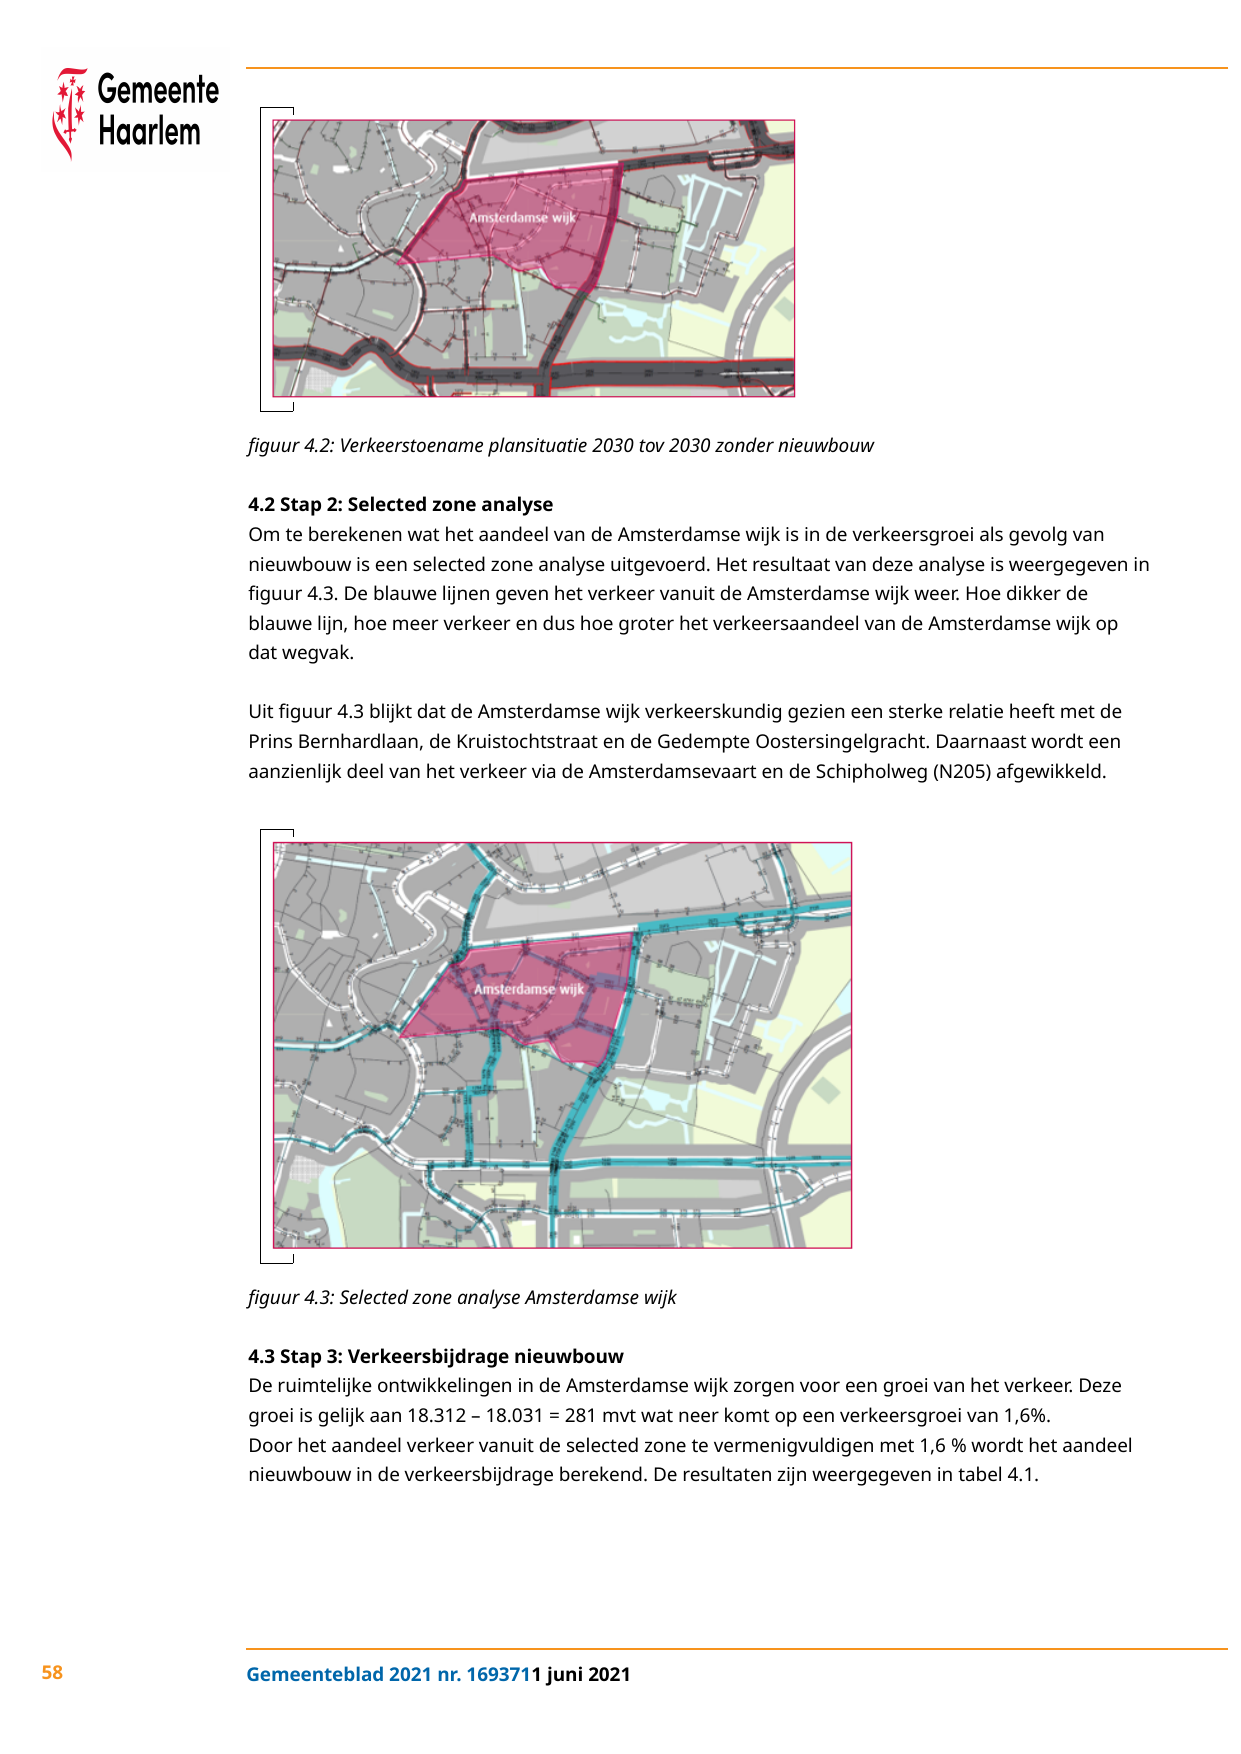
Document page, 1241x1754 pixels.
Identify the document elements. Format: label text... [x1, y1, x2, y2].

text De ruimtelijke ontwikkelingen in de Amsterdamse wijk zorgen voor een groei van het verkeer. Deze groei is gelijk aan 18.312 – 18.031 = 281 mvt wat neer komt op een verkeersgroei van 1,6%. [248, 1373, 1152, 1428]
text 4.3 Stap 3: Verkeersbijdrage nieuwbouw [248, 1343, 1152, 1369]
picture [41, 47, 231, 172]
text Om te berekenen wat het aandeel van de Amsterdamse wijk is in de verkeersgroei als gevolg van nieuwbouw is een selected zone analyse uitgevoerd. Het resultaat van deze analyse is weergegeven in figuur 4.3. De blauwe lijnen geven het verkeer vanuit de Amsterdamse wijk weer. Hoe dikker de blauwe lijn, hoe meer verkeer en dus hoe groter het verkeersaandeel van de Amsterdamse wijk op dat wegvak. [248, 521, 1152, 665]
picture [268, 115, 801, 402]
text 4.2 Stap 2: Selected zone analyse [248, 492, 1152, 517]
text figuur 4.3: Selected zone analyse Amsterdamse wijk [248, 1284, 1152, 1309]
text Door het aandeel verkeer vanuit de selected zone te vermenigvuldigen met 1,6 % wordt het aandeel nieuwbouw in de verkeersbijdrage berekend. De resultaten zijn weergegeven in tabel 4.1. [248, 1432, 1152, 1487]
text Uit figuur 4.3 blijkt dat de Amsterdamse wijk verkeerskundig gezien een sterke relatie heeft met de Prins Bernhardlaan, de Kruistochtstraat en de Gedempte Oostersingelgracht. Daarnaast wordt een aanzienlijk deel van het verkeer via de Amsterdamsevaart en de Schipholweg (N205) afgewikkeld. [248, 699, 1152, 783]
text figuur 4.2: Verkeerstoename plansituatie 2030 tov 2030 zonder nieuwbouw [248, 432, 1152, 458]
picture [268, 837, 860, 1254]
